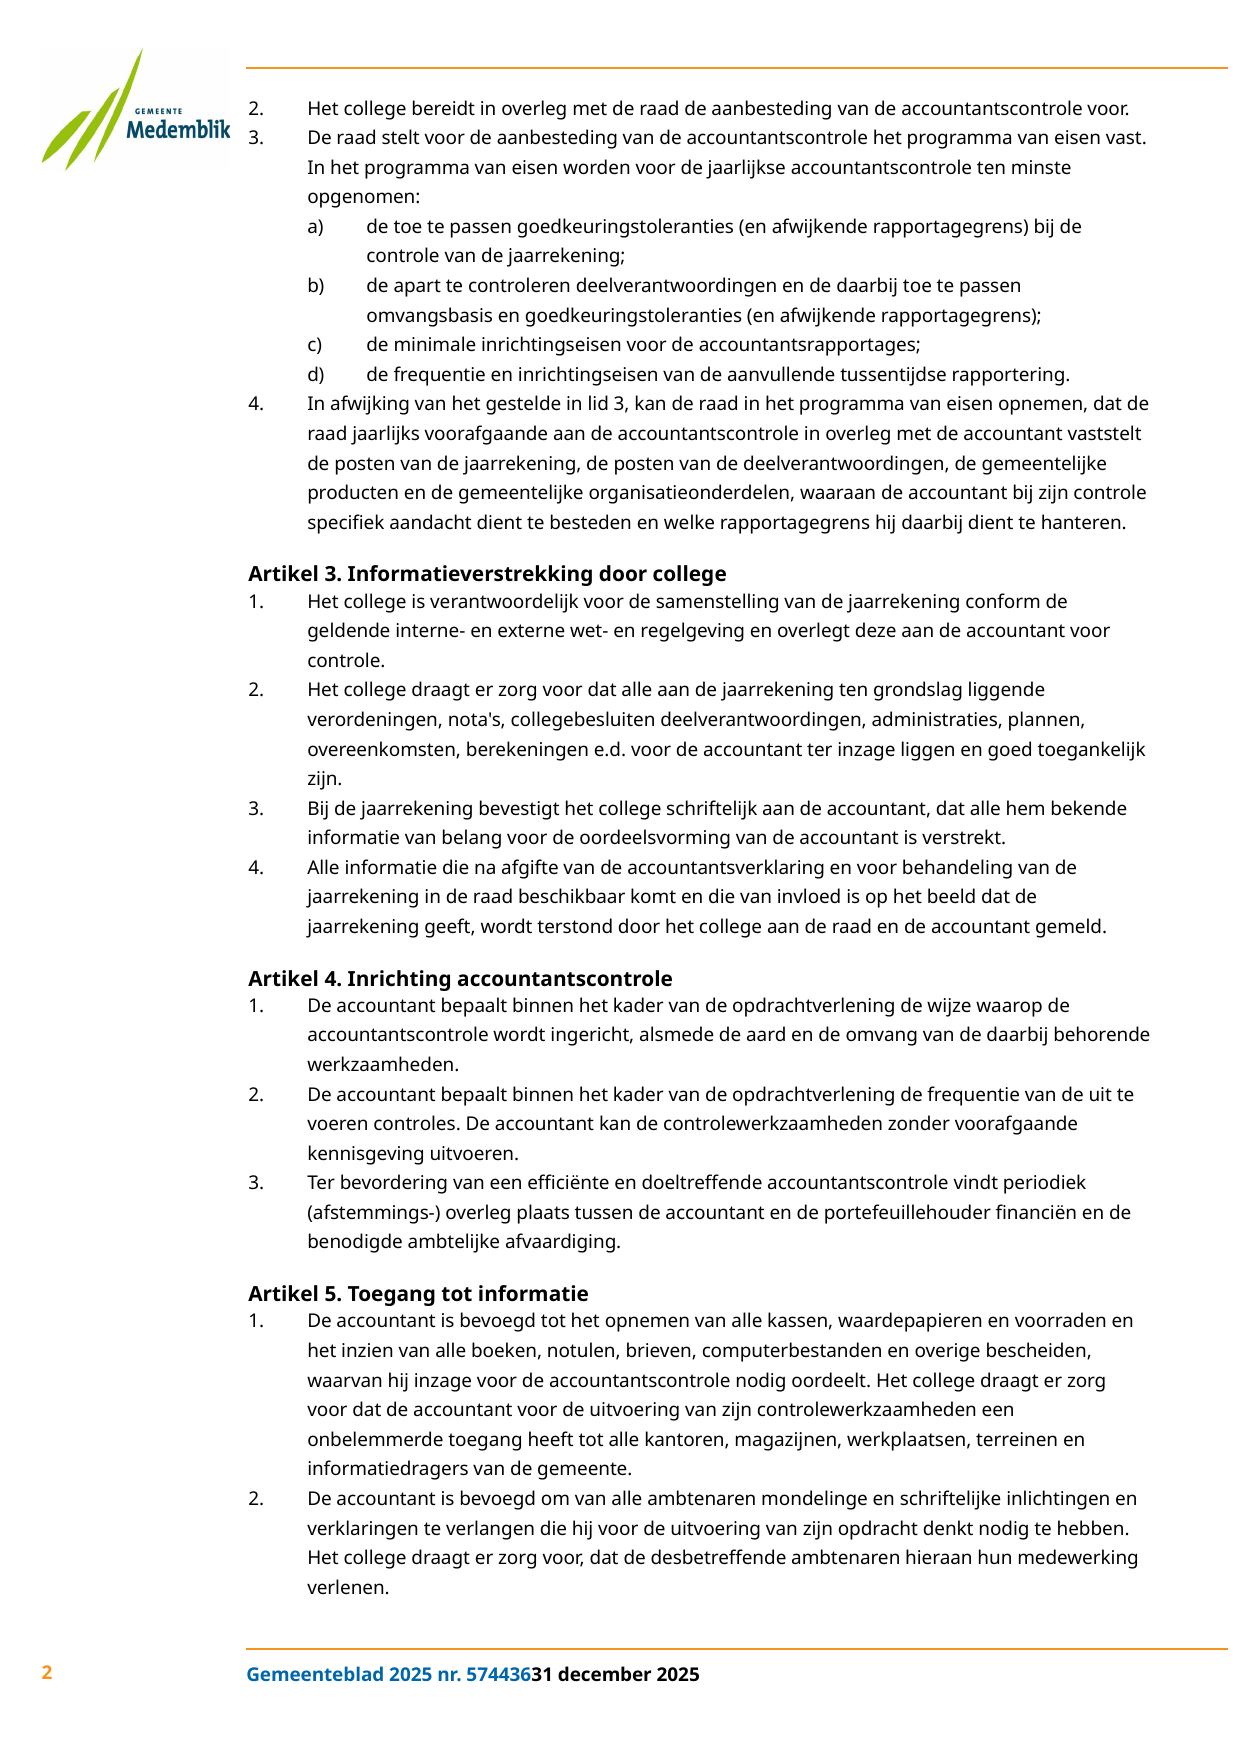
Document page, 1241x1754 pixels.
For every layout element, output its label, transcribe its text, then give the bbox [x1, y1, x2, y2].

list de apart te controleren deelverantwoordingen en de daarbij toe te passen omvangsbasis en goedkeuringstoleranties (en afwijkende rapportagegrens); [307, 272, 1152, 328]
list Ter bevordering van een efficiënte en doeltreffende accountantscontrole vindt periodiek (afstemmings-) overleg plaats tussen de accountant en de portefeuillehouder financiën en de benodigde ambtelijke afvaardiging. [248, 1169, 1152, 1254]
list Het college draagt er zorg voor dat alle aan de jaarrekening ten grondslag liggende verordeningen, nota's, collegebesluiten deelverantwoordingen, administraties, plannen, overeenkomsten, berekeningen e.d. voor de accountant ter inzage liggen en goed toegankelijk zijn. [248, 677, 1152, 791]
list De accountant is bevoegd tot het opnemen van alle kassen, waardepapieren en voorraden en het inzien van alle boeken, notulen, brieven, computerbestanden en overige bescheiden, waarvan hij inzage voor de accountantscontrole nodig oordeelt. Het college draagt er zorg voor dat de accountant voor de uitvoering van zijn controlewerkzaamheden een onbelemmerde toegang heeft tot alle kantoren, magazijnen, werkplaatsen, terreinen en informatiedragers van de gemeente. [248, 1308, 1152, 1481]
text Artikel 5. Toegang tot informatie [248, 1279, 1152, 1308]
list In afwijking van het gestelde in lid 3, kan de raad in het programma van eisen opnemen, dat de raad jaarlijks voorafgaande aan de accountantscontrole in overleg met de accountant vaststelt de posten van de jaarrekening, de posten van de deelverantwoordingen, de gemeentelijke producten en de gemeentelijke organisatieonderdelen, waaraan de accountant bij zijn controle specifiek aandacht dient te besteden en welke rapportagegrens hij daarbij dient te hanteren. [248, 391, 1152, 535]
list de toe te passen goedkeuringstoleranties (en afwijkende rapportagegrens) bij de controle van de jaarrekening; [307, 213, 1152, 268]
list Het college is verantwoordelijk voor de samenstelling van de jaarrekening conform de geldende interne- en externe wet- en regelgeving en overlegt deze aan de accountant voor controle. [248, 588, 1152, 673]
list de frequentie en inrichtingseisen van de aanvullende tussentijdse rapportering. [307, 361, 1152, 387]
list De accountant bepaalt binnen het kader van de opdrachtverlening de frequentie van de uit te voeren controles. De accountant kan de controlewerkzaamheden zonder voorafgaande kennisgeving uitvoeren. [248, 1081, 1152, 1166]
list De accountant bepaalt binnen het kader van de opdrachtverlening de wijze waarop de accountantscontrole wordt ingericht, alsmede de aard en de omvang van de daarbij behorende werkzaamheden. [248, 992, 1152, 1077]
list de minimale inrichtingseisen voor de accountantsrapportages; [307, 331, 1152, 357]
list De accountant is bevoegd om van alle ambtenaren mondelinge en schriftelijke inlichtingen en verklaringen te verlangen die hij voor de uitvoering van zijn opdracht denkt nodig te hebben. Het college draagt er zorg voor, dat de desbetreffende ambtenaren hieraan hun medewerking verlenen. [248, 1485, 1152, 1599]
list Alle informatie die na afgifte van de accountantsverklaring en voor behandeling van de jaarrekening in de raad beschikbaar komt en die van invloed is op het beeld dat de jaarrekening geeft, wordt terstond door het college aan de raad en de accountant gemeld. [248, 854, 1152, 939]
list De raad stelt voor de aanbesteding van de accountantscontrole het programma van eisen vast. In het programma van eisen worden voor de jaarlijkse accountantscontrole ten minste opgenomen: [248, 124, 1152, 209]
picture [41, 47, 231, 172]
list Het college bereidt in overleg met de raad de aanbesteding van de accountantscontrole voor. [248, 95, 1152, 121]
text Artikel 3. Informatieverstrekking door college [248, 559, 1152, 588]
text Artikel 4. Inrichting accountantscontrole [248, 964, 1152, 992]
list Bij de jaarrekening bevestigt het college schriftelijk aan de accountant, dat alle hem bekende informatie van belang voor de oordeelsvorming van de accountant is verstrekt. [248, 795, 1152, 850]
